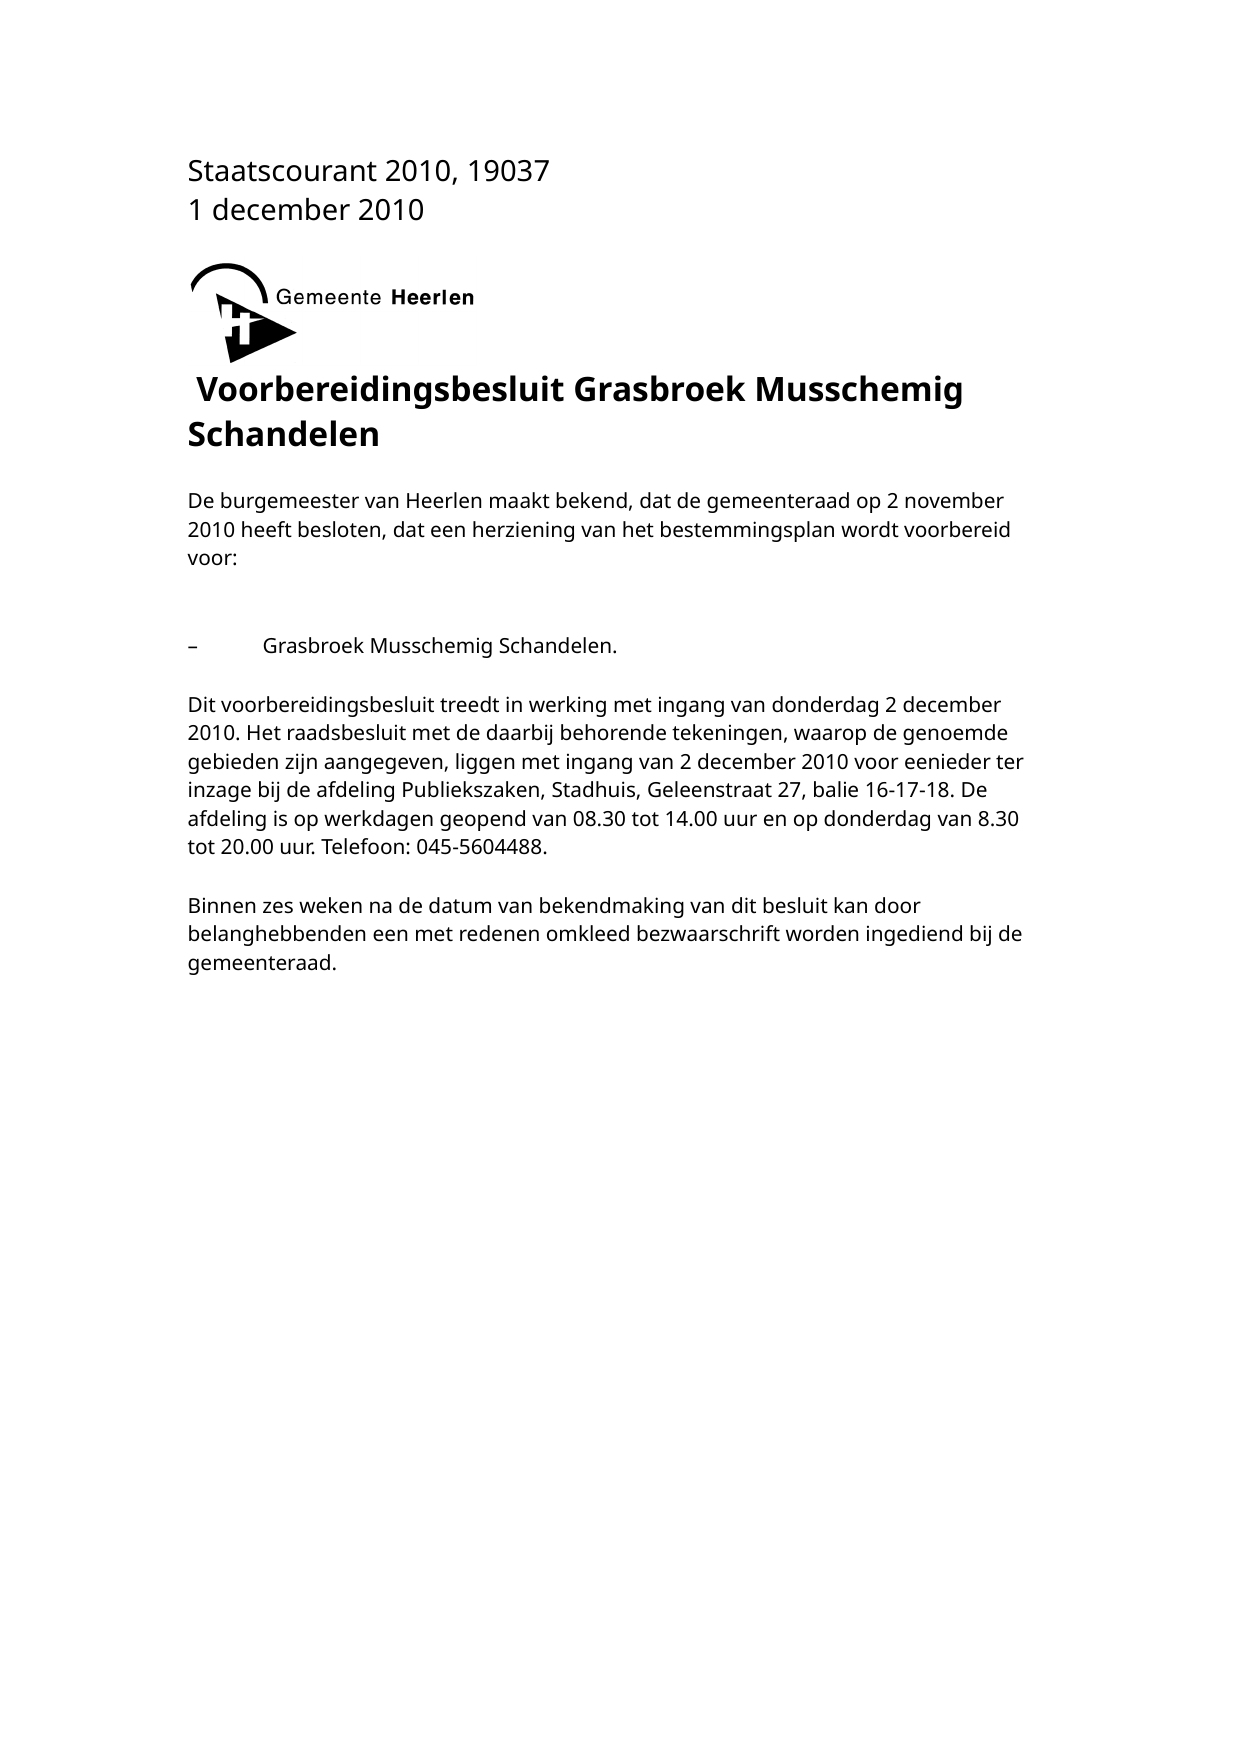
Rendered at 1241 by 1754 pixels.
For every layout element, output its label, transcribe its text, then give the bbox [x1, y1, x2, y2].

subtitle Voorbereidingsbesluit Grasbroek Musschemig Schandelen [187, 271, 1053, 456]
text Dit voorbereidingsbesluit treedt in werking met ingang van donderdag 2 december 2010. Het raadsbesluit met de daarbij behorende tekeningen, waarop de genoemde gebieden zijn aangegeven, liggen met ingang van 2 december 2010 voor eenieder ter inzage bij de afdeling Publiekszaken, Stadhuis, Geleenstraat 27, balie 16-17-18. De afdeling is op werkdagen geopend van 08.30 tot 14.00 uur en op donderdag van 8.30 tot 20.00 uur. Telefoon: 045-5604488. [187, 690, 1053, 861]
text 1 december 2010 [187, 190, 1053, 229]
list Grasbroek Musschemig Schandelen. [187, 632, 1053, 660]
text Staatscourant 2010, 19037 [187, 150, 1053, 190]
picture [187, 258, 477, 366]
text De burgemeester van Heerlen maakt bekend, dat de gemeenteraad op 2 november 2010 heeft besloten, dat een herziening van het bestemmingsplan wordt voorbereid voor: [187, 486, 1053, 572]
text Binnen zes weken na de datum van bekendmaking van dit besluit kan door belanghebbenden een met redenen omkleed bezwaarschrift worden ingediend bij de gemeenteraad. [187, 891, 1053, 976]
